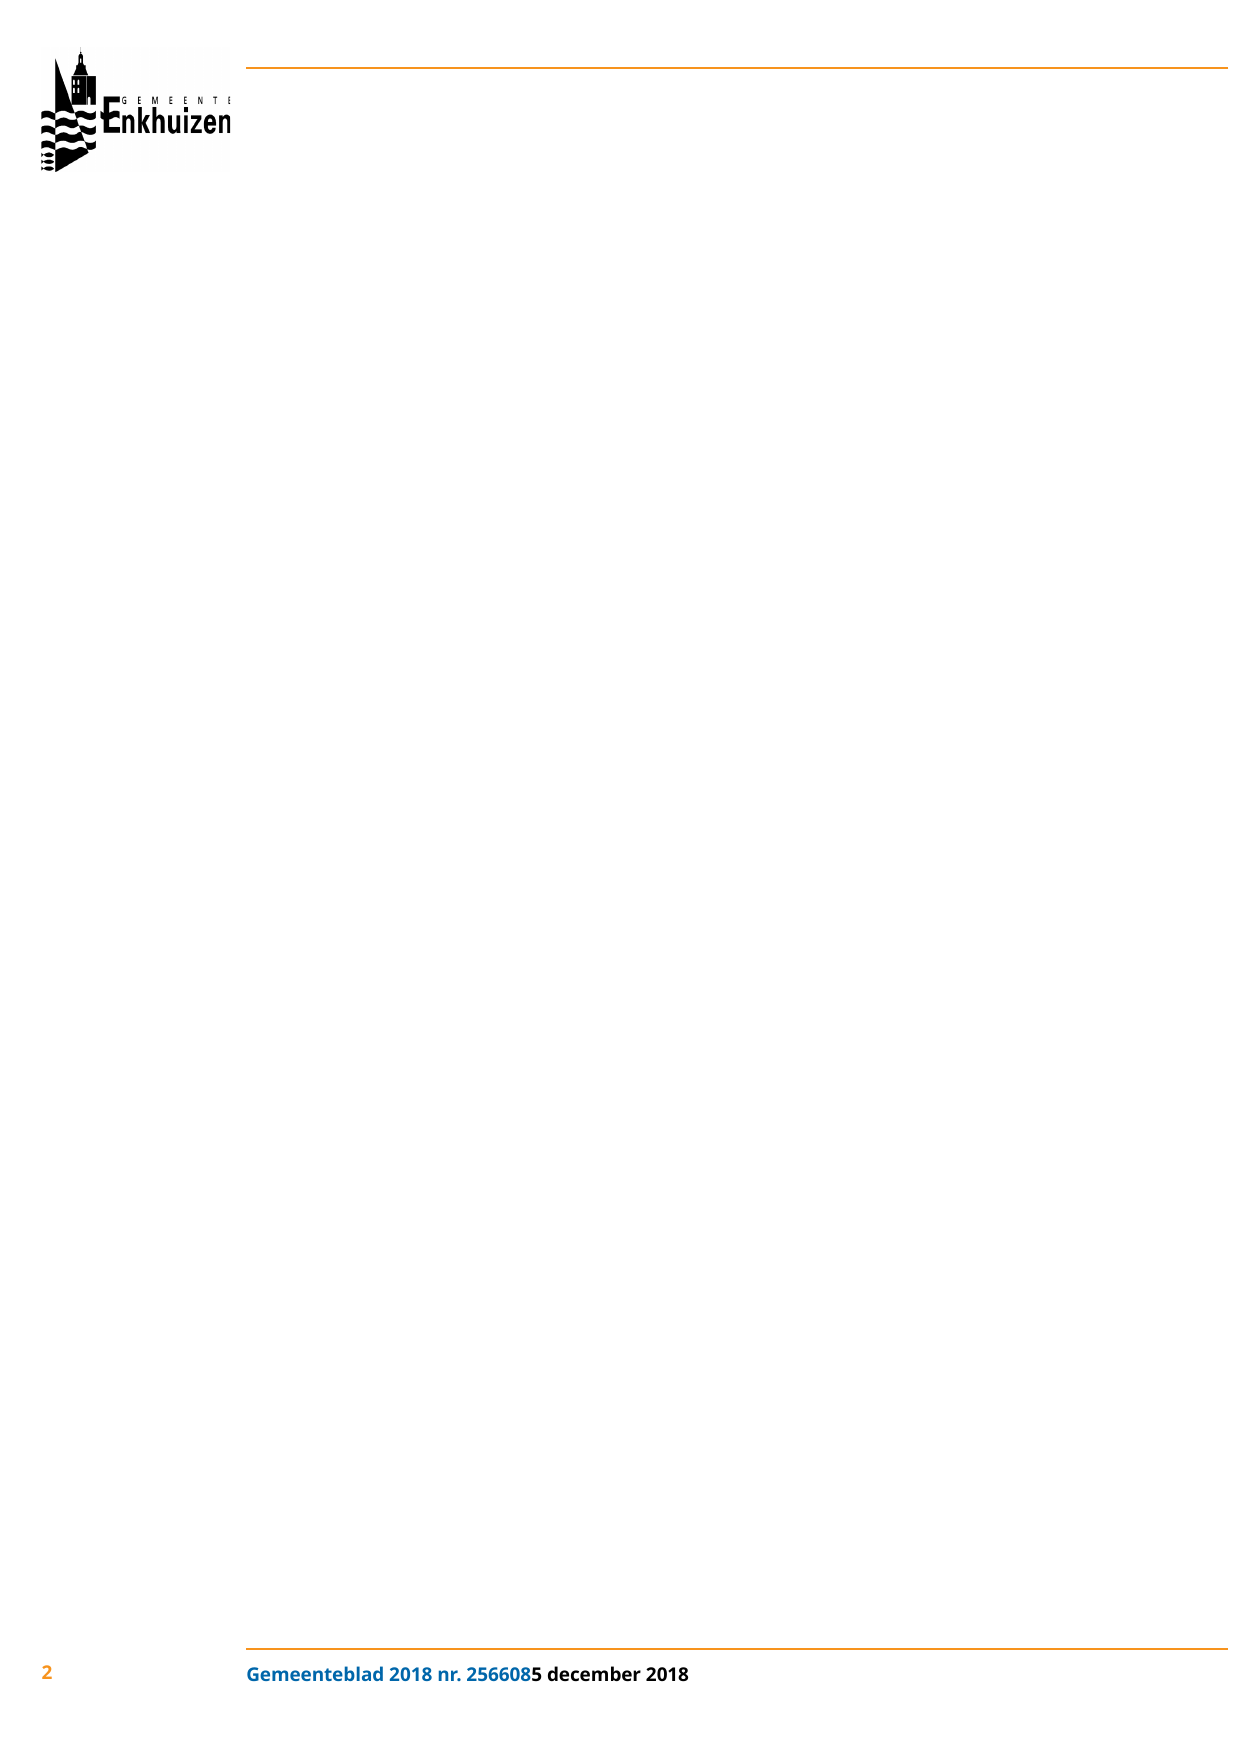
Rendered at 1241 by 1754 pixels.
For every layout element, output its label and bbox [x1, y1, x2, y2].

picture [41, 47, 231, 172]
